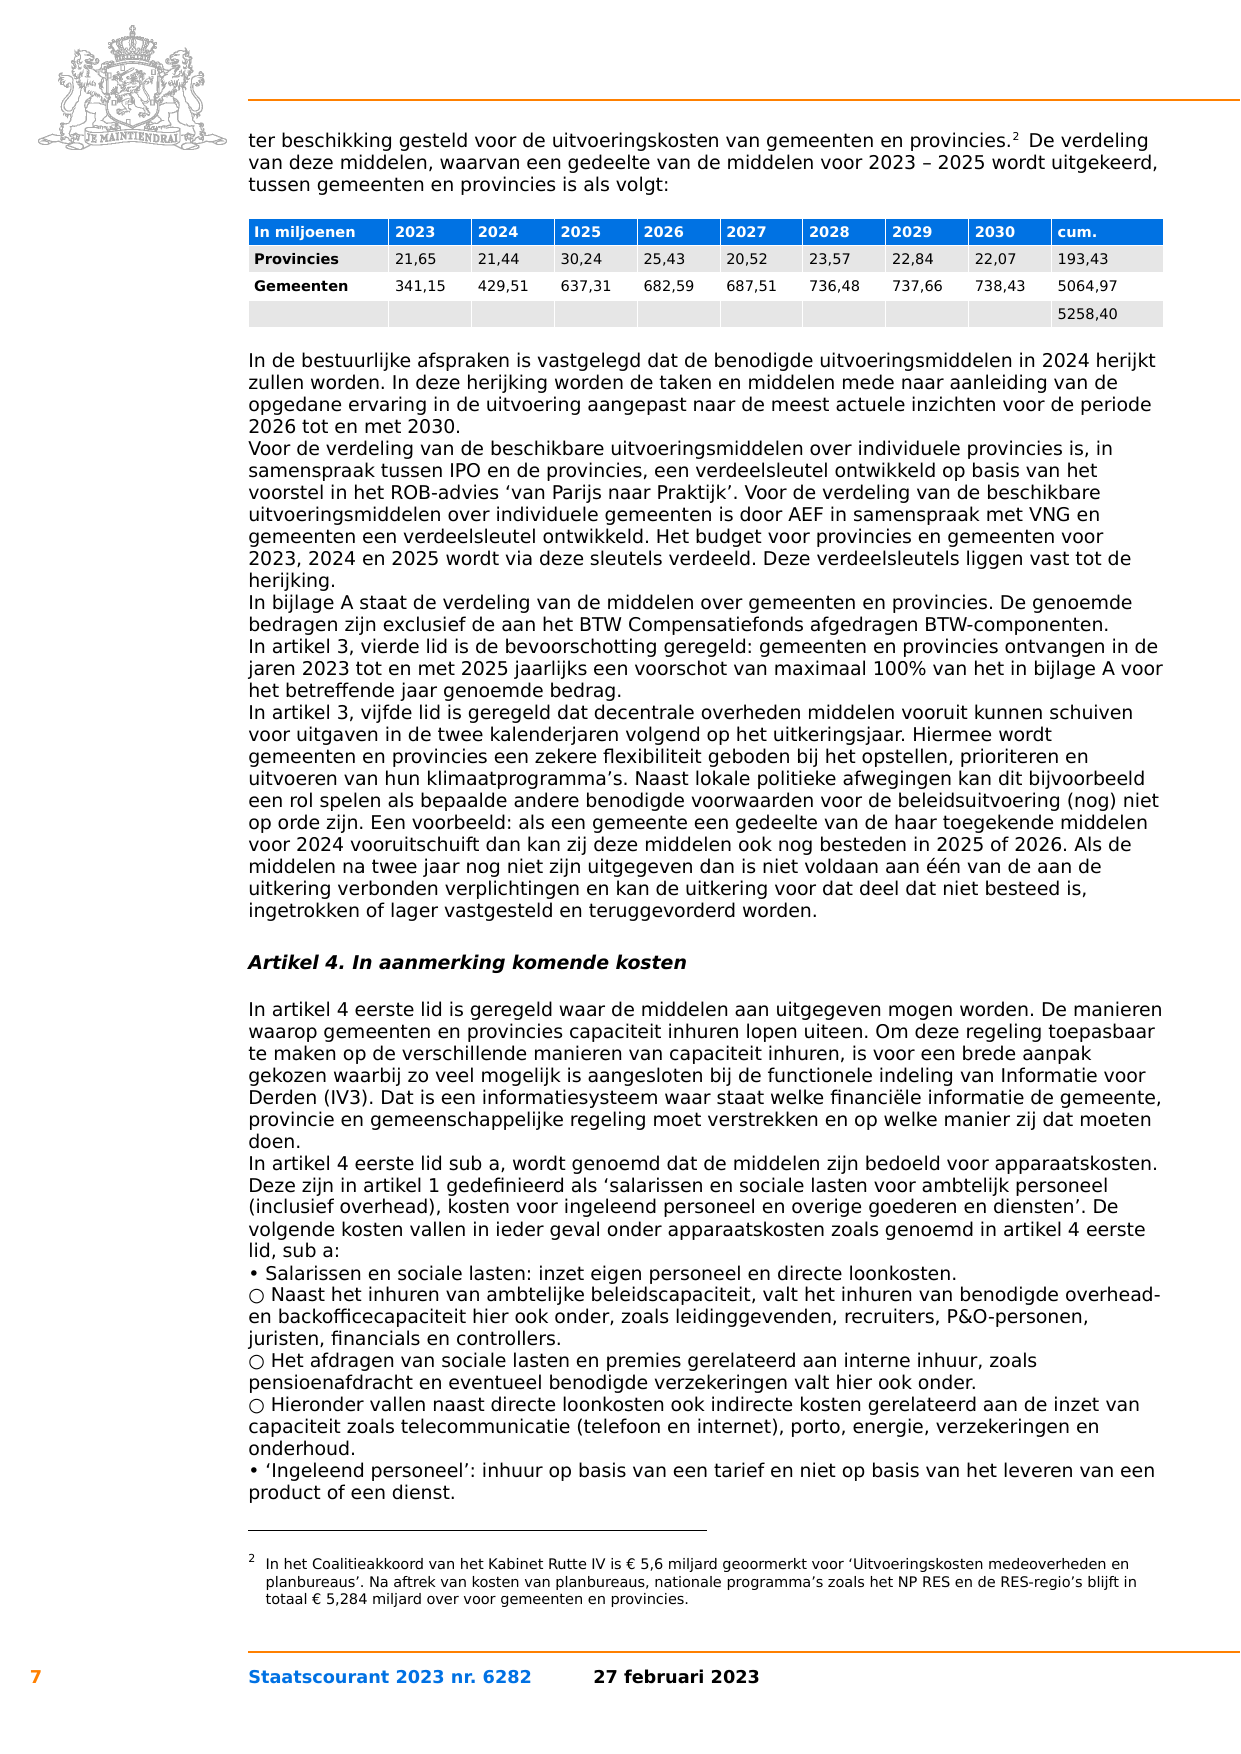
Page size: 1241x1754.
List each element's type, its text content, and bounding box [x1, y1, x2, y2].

table_cell [249, 301, 388, 327]
table_cell 20,52 [721, 246, 802, 272]
text ter beschikking gesteld voor de uitvoeringskosten van gemeenten en provincies. De verdeling van deze middelen, waarvan een gedeelte van de middelen voor 2023 – 2025 wordt uitgekeerd, tussen gemeenten en provincies is als volgt: [248, 130, 1163, 196]
table_cell [638, 301, 720, 327]
table_header 2026 [638, 219, 720, 245]
table_cell 22,84 [886, 246, 968, 272]
table_cell 22,07 [969, 246, 1051, 272]
table_cell 21,44 [472, 246, 554, 272]
table_cell 687,51 [721, 274, 802, 300]
table_cell 21,65 [389, 246, 471, 272]
text ○ Hieronder vallen naast directe loonkosten ook indirecte kosten gerelateerd aan de inzet van capaciteit zoals telecommunicatie (telefoon en internet), porto, energie, verzekeringen en onderhoud. [248, 1394, 1163, 1460]
text Voor de verdeling van de beschikbare uitvoeringsmiddelen over individuele provincies is, in samenspraak tussen IPO en de provincies, een verdeelsleutel ontwikkeld op basis van het voorstel in het ROB-advies ‘van Parijs naar Praktijk’. Voor de verdeling van de beschikbare uitvoeringsmiddelen over individuele gemeenten is door AEF in samenspraak met VNG en gemeenten een verdeelsleutel ontwikkeld. Het budget voor provincies en gemeenten voor 2023, 2024 en 2025 wordt via deze sleutels verdeeld. Deze verdeelsleutels liggen vast tot de herijking. [248, 438, 1163, 592]
table_cell 341,15 [389, 274, 471, 300]
table_header 2028 [803, 219, 885, 245]
table_header 2025 [555, 219, 637, 245]
text • Salarissen en sociale lasten: inzet eigen personeel en directe loonkosten. [248, 1262, 1163, 1284]
text ○ Het afdragen van sociale lasten en premies gerelateerd aan interne inhuur, zoals pensioenafdracht en eventueel benodigde verzekeringen valt hier ook onder. [248, 1350, 1163, 1394]
table_cell [721, 301, 802, 327]
table_header 2030 [969, 219, 1051, 245]
table_cell [969, 301, 1051, 327]
text In artikel 3, vierde lid is de bevoorschotting geregeld: gemeenten en provincies ontvangen in de jaren 2023 tot en met 2025 jaarlijks een voorschot van maximaal 100% van het in bijlage A voor het betreffende jaar genoemde bedrag. [248, 636, 1163, 702]
text In artikel 4 eerste lid is geregeld waar de middelen aan uitgegeven mogen worden. De manieren waarop gemeenten en provincies capaciteit inhuren lopen uiteen. Om deze regeling toepasbaar te maken op de verschillende manieren van capaciteit inhuren, is voor een brede aanpak gekozen waarbij zo veel mogelijk is aangesloten bij de functionele indeling van Informatie voor Derden (IV3). Dat is een informatiesysteem waar staat welke financiële informatie de gemeente, provincie en gemeenschappelijke regeling moet verstrekken en op welke manier zij dat moeten doen. [248, 999, 1163, 1152]
table_cell 5258,40 [1052, 301, 1163, 327]
text In artikel 3, vijfde lid is geregeld dat decentrale overheden middelen vooruit kunnen schuiven voor uitgaven in de twee kalenderjaren volgend op het uitkeringsjaar. Hiermee wordt gemeenten en provincies een zekere flexibiliteit geboden bij het opstellen, prioriteren en uitvoeren van hun klimaatprogramma’s. Naast lokale politieke afwegingen kan dit bijvoorbeeld een rol spelen als bepaalde andere benodigde voorwaarden voor de beleidsuitvoering (nog) niet op orde zijn. Een voorbeeld: als een gemeente een gedeelte van de haar toegekende middelen voor 2024 vooruitschuift dan kan zij deze middelen ook nog besteden in 2025 of 2026. Als de middelen na twee jaar nog niet zijn uitgegeven dan is niet voldaan aan één van de aan de uitkering verbonden verplichtingen en kan de uitkering voor dat deel dat niet besteed is, ingetrokken of lager vastgesteld en teruggevorderd worden. [248, 702, 1163, 922]
table_cell 737,66 [886, 274, 968, 300]
table_cell [803, 301, 885, 327]
text In het Coalitieakkoord van het Kabinet Rutte IV is € 5,6 miljard geoormerkt voor ‘Uitvoeringskosten medeoverheden en planbureaus’. Na aftrek van kosten van planbureaus, nationale programma’s zoals het NP RES en de RES-regio’s blijft in totaal € 5,284 miljard over voor gemeenten en provincies. [248, 1552, 1163, 1608]
table_cell [389, 301, 471, 327]
table_cell 30,24 [555, 246, 637, 272]
table_header In miljoenen [249, 219, 388, 245]
text ○ Naast het inhuren van ambtelijke beleidscapaciteit, valt het inhuren van benodigde overhead- en backofficecapaciteit hier ook onder, zoals leidinggevenden, recruiters, P&O-personen, juristen, financials en controllers. [248, 1284, 1163, 1350]
table_cell 736,48 [803, 274, 885, 300]
subtitle Artikel 4. In aanmerking komende kosten [248, 952, 1163, 974]
text • ‘Ingeleend personeel’: inhuur op basis van een tarief en niet op basis van het leveren van een product of een dienst. [248, 1460, 1163, 1504]
text In artikel 4 eerste lid sub a, wordt genoemd dat de middelen zijn bedoeld voor apparaatskosten. Deze zijn in artikel 1 gedefinieerd als ‘salarissen en sociale lasten voor ambtelijk personeel (inclusief overhead), kosten voor ingeleend personeel en overige goederen en diensten’. De volgende kosten vallen in ieder geval onder apparaatskosten zoals genoemd in artikel 4 eerste lid, sub a: [248, 1152, 1163, 1262]
table_header 2023 [389, 219, 471, 245]
table_cell 193,43 [1052, 246, 1163, 272]
text In de bestuurlijke afspraken is vastgelegd dat de benodigde uitvoeringsmiddelen in 2024 herijkt zullen worden. In deze herijking worden de taken en middelen mede naar aanleiding van de opgedane ervaring in de uitvoering aangepast naar de meest actuele inzichten voor de periode 2026 tot en met 2030. [248, 350, 1163, 438]
table_cell [886, 301, 968, 327]
table_header 2027 [721, 219, 802, 245]
table_header 2024 [472, 219, 554, 245]
table_cell 5064,97 [1052, 274, 1163, 300]
table_cell Provincies [249, 246, 388, 272]
table_cell 738,43 [969, 274, 1051, 300]
table_cell Gemeenten [249, 274, 388, 300]
table_cell 637,31 [555, 274, 637, 300]
table_header 2029 [886, 219, 968, 245]
table_header cum. [1052, 219, 1163, 245]
table_cell [472, 301, 554, 327]
table_cell 429,51 [472, 274, 554, 300]
table_cell 25,43 [638, 246, 720, 272]
picture [38, 25, 227, 150]
table_cell 682,59 [638, 274, 720, 300]
text In bijlage A staat de verdeling van de middelen over gemeenten en provincies. De genoemde bedragen zijn exclusief de aan het BTW Compensatiefonds afgedragen BTW-componenten. [248, 592, 1163, 636]
table_cell [555, 301, 637, 327]
table_cell 23,57 [803, 246, 885, 272]
